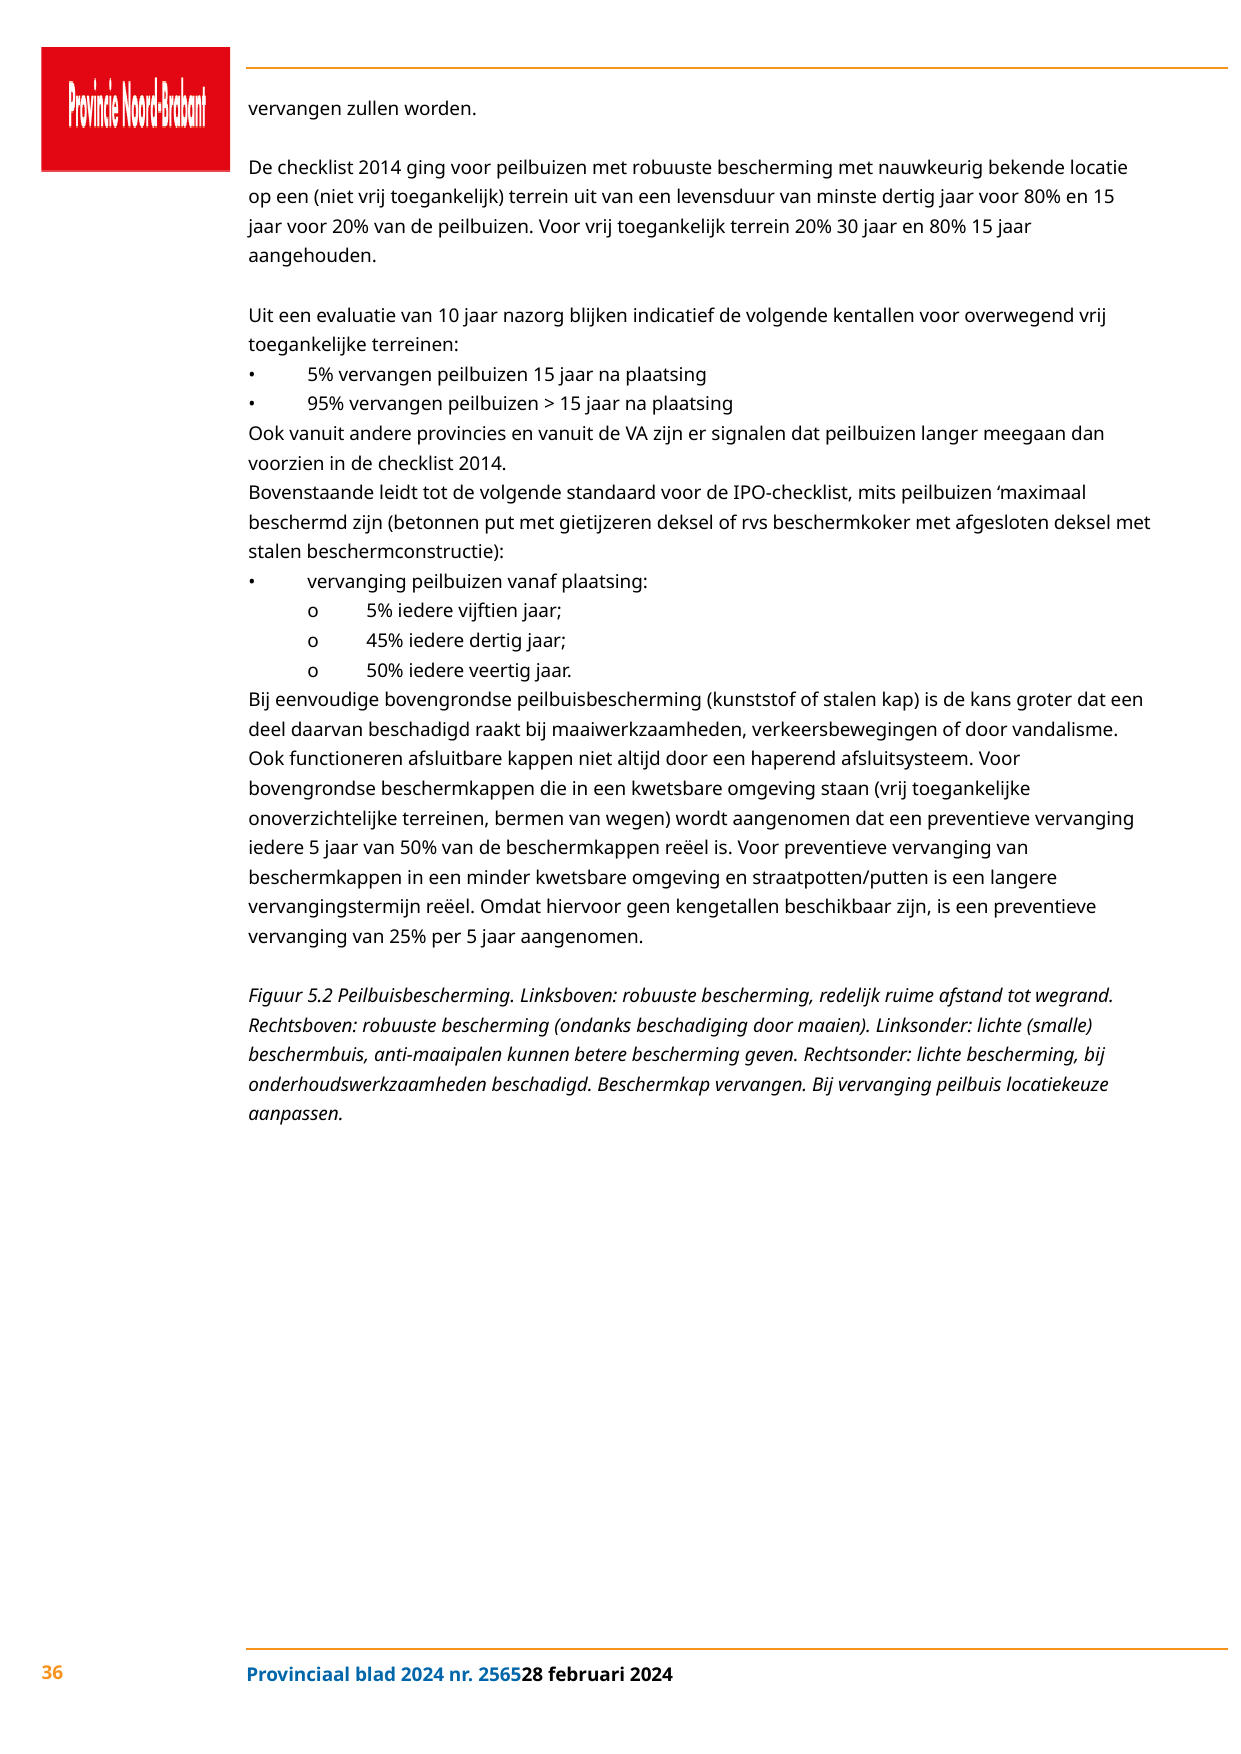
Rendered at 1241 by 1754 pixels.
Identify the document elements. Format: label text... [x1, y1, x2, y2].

text vervangen zullen worden. [248, 95, 1152, 121]
list 50% iedere veertig jaar. [307, 657, 1152, 683]
text Bovenstaande leidt tot de volgende standaard voor de IPO-checklist, mits peilbuizen ‘maximaal beschermd zijn (betonnen put met gietijzeren deksel of rvs beschermkoker met afgesloten deksel met stalen beschermconstructie): [248, 479, 1152, 564]
list 95% vervangen peilbuizen > 15 jaar na plaatsing [248, 391, 1152, 416]
list 5% iedere vijftien jaar; [307, 598, 1152, 623]
list 5% vervangen peilbuizen 15 jaar na plaatsing [248, 361, 1152, 387]
text De checklist 2014 ging voor peilbuizen met robuuste bescherming met nauwkeurig bekende locatie op een (niet vrij toegankelijk) terrein uit van een levensduur van minste dertig jaar voor 80% en 15 jaar voor 20% van de peilbuizen. Voor vrij toegankelijk terrein 20% 30 jaar en 80% 15 jaar aangehouden. [248, 154, 1152, 268]
text Bij eenvoudige bovengrondse peilbuisbescherming (kunststof of stalen kap) is de kans groter dat een deel daarvan beschadigd raakt bij maaiwerkzaamheden, verkeersbewegingen of door vandalisme. Ook functioneren afsluitbare kappen niet altijd door een haperend afsluitsysteem. Voor bovengrondse beschermkappen die in een kwetsbare omgeving staan (vrij toegankelijke onoverzichtelijke terreinen, bermen van wegen) wordt aangenomen dat een preventieve vervanging iedere 5 jaar van 50% van de beschermkappen reëel is. Voor preventieve vervanging van beschermkappen in een minder kwetsbare omgeving en straatpotten/putten is een langere vervangingstermijn reëel. Omdat hiervoor geen kengetallen beschikbaar zijn, is een preventieve vervanging van 25% per 5 jaar aangenomen. [248, 686, 1152, 949]
text Ook vanuit andere provincies en vanuit de VA zijn er signalen dat peilbuizen langer meegaan dan voorzien in de checklist 2014. [248, 420, 1152, 476]
text Uit een evaluatie van 10 jaar nazorg blijken indicatief de volgende kentallen voor overwegend vrij toegankelijke terreinen: [248, 302, 1152, 357]
text Figuur 5.2 Peilbuisbescherming. Linksboven: robuuste bescherming, redelijk ruime afstand tot wegrand. Rechtsboven: robuuste bescherming (ondanks beschadiging door maaien). Linksonder: lichte (smalle) beschermbuis, anti-maaipalen kunnen betere bescherming geven. Rechtsonder: lichte bescherming, bij onderhoudswerkzaamheden beschadigd. Beschermkap vervangen. Bij vervanging peilbuis locatiekeuze aanpassen. [248, 982, 1152, 1126]
picture [41, 47, 231, 172]
list 45% iedere dertig jaar; [307, 627, 1152, 653]
list vervanging peilbuizen vanaf plaatsing: [248, 568, 1152, 594]
